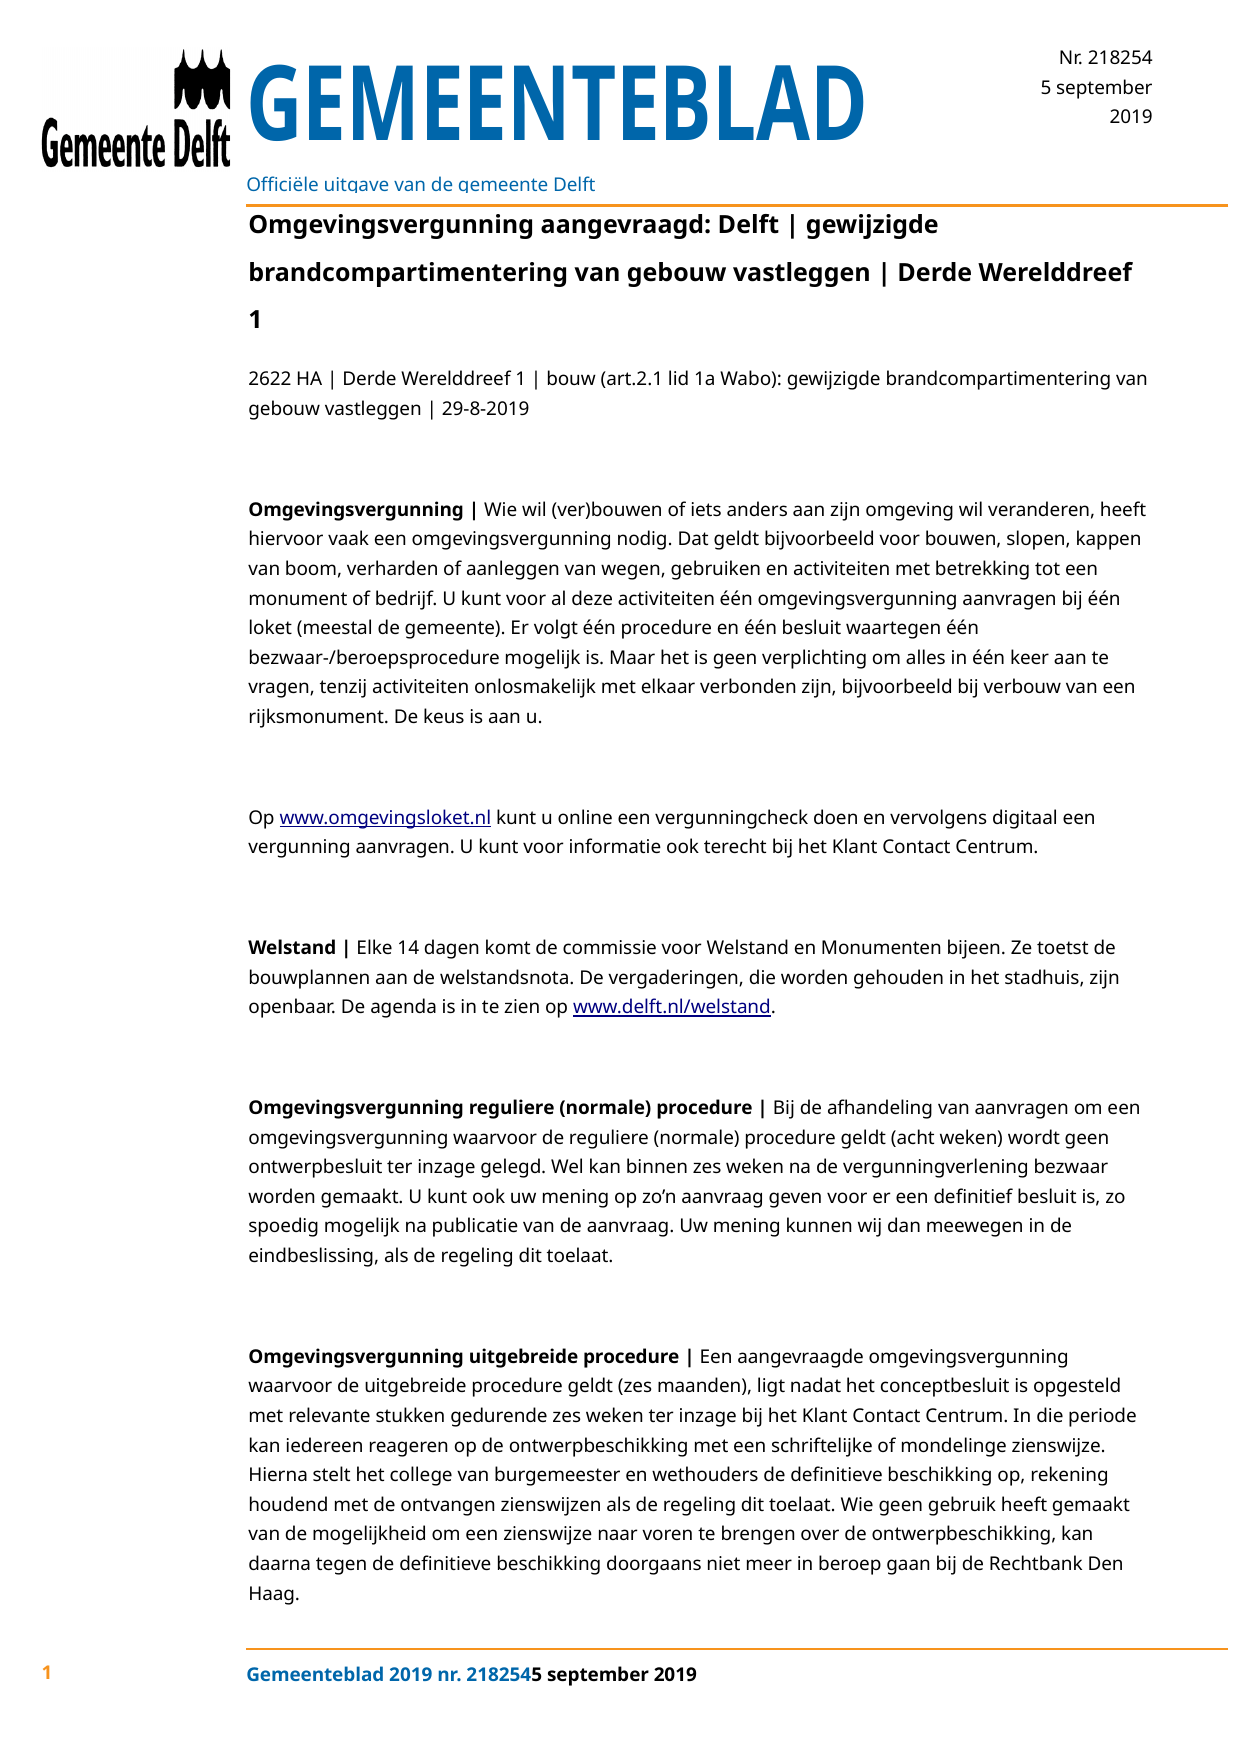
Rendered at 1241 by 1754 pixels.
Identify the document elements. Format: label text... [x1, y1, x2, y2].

text Omgevingsvergunning | Wie wil (ver)bouwen of iets anders aan zijn omgeving wil veranderen, heeft hiervoor vaak een omgevingsvergunning nodig. Dat geldt bijvoorbeeld voor bouwen, slopen, kappen van boom, verharden of aanleggen van wegen, gebruiken en activiteiten met betrekking tot een monument of bedrijf. U kunt voor al deze activiteiten één omgevingsvergunning aanvragen bij één loket (meestal de gemeente). Er volgt één procedure en één besluit waartegen één bezwaar-/beroepsprocedure mogelijk is. Maar het is geen verplichting om alles in één keer aan te vragen, tenzij activiteiten onlosmakelijk met elkaar verbonden zijn, bijvoorbeeld bij verbouw van een rijksmonument. De keus is aan u. [248, 496, 1152, 729]
text Omgevingsvergunning uitgebreide procedure | Een aangevraagde omgevingsvergunning waarvoor de uitgebreide procedure geldt (zes maanden), ligt nadat het conceptbesluit is opgesteld met relevante stukken gedurende zes weken ter inzage bij het Klant Contact Centrum. In die periode kan iedereen reageren op de ontwerpbeschikking met een schriftelijke of mondelinge zienswijze. Hierna stelt het college van burgemeester en wethouders de definitieve beschikking op, rekening houdend met de ontvangen zienswijzen als de regeling dit toelaat. Wie geen gebruik heeft gemaakt van de mogelijkheid om een zienswijze naar voren te brengen over de ontwerpbeschikking, kan daarna tegen de definitieve beschikking doorgaans niet meer in beroep gaan bij de Rechtbank Den Haag. [248, 1343, 1152, 1605]
text Omgevingsvergunning reguliere (normale) procedure | Bij de afhandeling van aanvragen om een omgevingsvergunning waarvoor de reguliere (normale) procedure geldt (acht weken) wordt geen ontwerpbesluit ter inzage gelegd. Wel kan binnen zes weken na de vergunningverlening bezwaar worden gemaakt. U kunt ook uw mening op zo’n aanvraag geven voor er een definitief besluit is, zo spoedig mogelijk na publicatie van de aanvraag. Uw mening kunnen wij dan meewegen in de eindbeslissing, als de regeling dit toelaat. [248, 1094, 1152, 1268]
text Op www.omgevingsloket.nl kunt u online een vergunningcheck doen en vervolgens digitaal een vergunning aanvragen. U kunt voor informatie ook terecht bij het Klant Contact Centrum. [248, 804, 1152, 859]
text 2622 HA | Derde Werelddreef 1 | bouw (art.2.1 lid 1a Wabo): gewijzigde brandcompartimentering van gebouw vastleggen | 29-8-2019 [248, 366, 1152, 421]
picture [41, 47, 231, 172]
text Omgevingsvergunning aangevraagd: Delft | gewijzigde brandcompartimentering van gebouw vastleggen | Derde Werelddreef 1 [248, 207, 1152, 336]
text Welstand | Elke 14 dagen komt de commissie voor Welstand en Monumenten bijeen. Ze toetst de bouwplannen aan de welstandsnota. De vergaderingen, die worden gehouden in het stadhuis, zijn openbaar. De agenda is in te zien op www.delft.nl/welstand. [248, 934, 1152, 1019]
